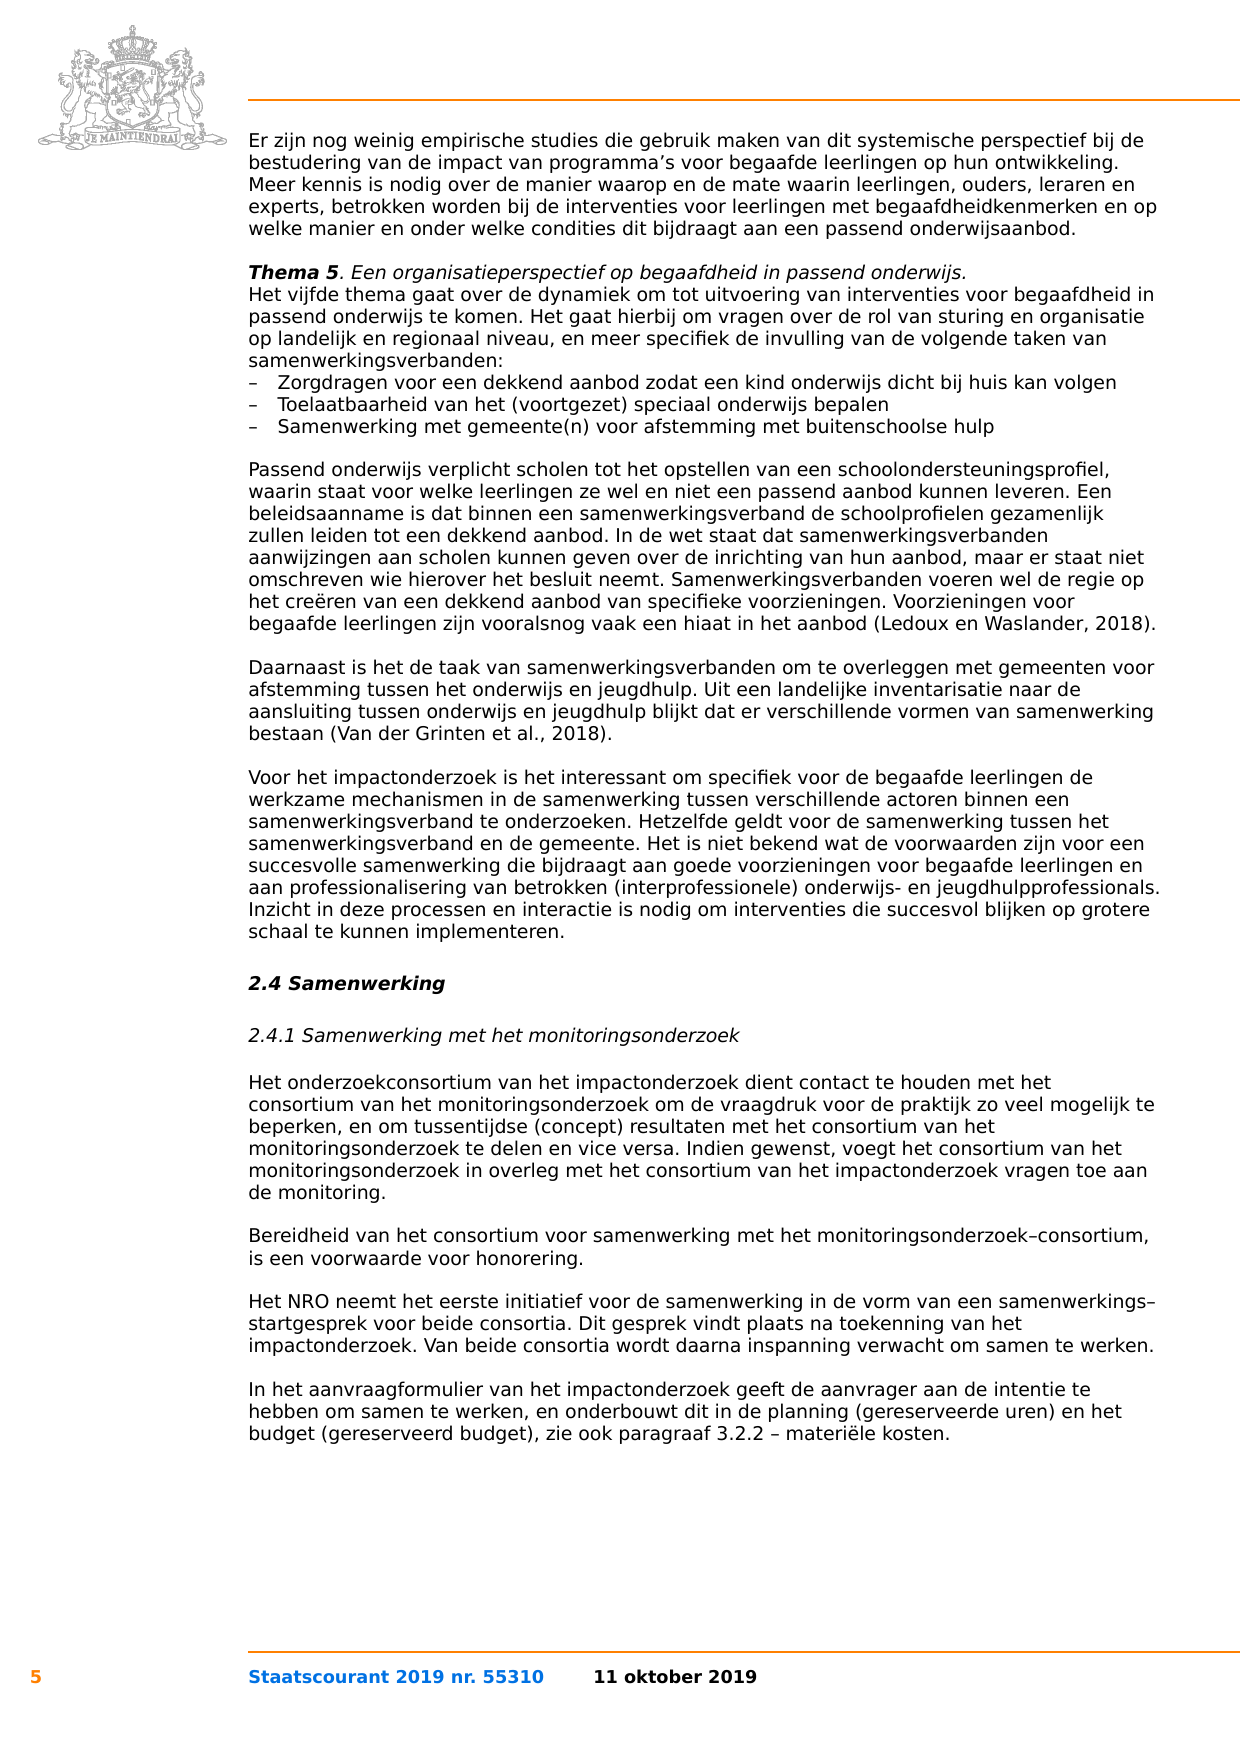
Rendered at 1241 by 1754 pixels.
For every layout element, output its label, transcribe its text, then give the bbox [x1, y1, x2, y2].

text Bereidheid van het consortium voor samenwerking met het monitoringsonderzoek–consortium, is een voorwaarde voor honorering. [248, 1225, 1163, 1269]
text Het onderzoekconsortium van het impactonderzoek dient contact te houden met het consortium van het monitoringsonderzoek om de vraagdruk voor de praktijk zo veel mogelijk te beperken, en om tussentijdse (concept) resultaten met het consortium van het monitoringsonderzoek te delen en vice versa. Indien gewenst, voegt het consortium van het monitoringsonderzoek in overleg met het consortium van het impactonderzoek vragen toe aan de monitoring. [248, 1072, 1163, 1203]
picture [38, 25, 227, 150]
text – Toelaatbaarheid van het (voortgezet) speciaal onderwijs bepalen [248, 393, 1163, 416]
text Voor het impactonderzoek is het interessant om specifiek voor de begaafde leerlingen de werkzame mechanismen in de samenwerking tussen verschillende actoren binnen een samenwerkingsverband te onderzoeken. Hetzelfde geldt voor de samenwerking tussen het samenwerkingsverband en de gemeente. Het is niet bekend wat de voorwaarden zijn voor een succesvolle samenwerking die bijdraagt aan goede voorzieningen voor begaafde leerlingen en aan professionalisering van betrokken (interprofessionele) onderwijs- en jeugdhulpprofessionals. Inzicht in deze processen en interactie is nodig om interventies die succesvol blijken op grotere schaal te kunnen implementeren. [248, 767, 1163, 943]
text – Zorgdragen voor een dekkend aanbod zodat een kind onderwijs dicht bij huis kan volgen [248, 372, 1163, 393]
subtitle 2.4.1 Samenwerking met het monitoringsonderzoek [248, 1025, 1163, 1047]
text Daarnaast is het de taak van samenwerkingsverbanden om te overleggen met gemeenten voor afstemming tussen het onderwijs en jeugdhulp. Uit een landelijke inventarisatie naar de aansluiting tussen onderwijs en jeugdhulp blijkt dat er verschillende vormen van samenwerking bestaan (Van der Grinten et al., 2018). [248, 657, 1163, 745]
text Passend onderwijs verplicht scholen tot het opstellen van een schoolondersteuningsprofiel, waarin staat voor welke leerlingen ze wel en niet een passend aanbod kunnen leveren. Een beleidsaanname is dat binnen een samenwerkingsverband de schoolprofielen gezamenlijk zullen leiden tot een dekkend aanbod. In de wet staat dat samenwerkingsverbanden aanwijzingen aan scholen kunnen geven over de inrichting van hun aanbod, maar er staat niet omschreven wie hierover het besluit neemt. Samenwerkingsverbanden voeren wel de regie op het creëren van een dekkend aanbod van specifieke voorzieningen. Voorzieningen voor begaafde leerlingen zijn vooralsnog vaak een hiaat in het aanbod (Ledoux en Waslander, 2018). [248, 459, 1163, 635]
text Thema 5. Een organisatieperspectief op begaafdheid in passend onderwijs. [248, 262, 1163, 284]
text Er zijn nog weinig empirische studies die gebruik maken van dit systemische perspectief bij de bestudering van de impact van programma’s voor begaafde leerlingen op hun ontwikkeling. Meer kennis is nodig over de manier waarop en de mate waarin leerlingen, ouders, leraren en experts, betrokken worden bij de interventies voor leerlingen met begaafdheidkenmerken en op welke manier en onder welke condities dit bijdraagt aan een passend onderwijsaanbod. [248, 130, 1163, 240]
text – Samenwerking met gemeente(n) voor afstemming met buitenschoolse hulp [248, 416, 1163, 437]
text Het NRO neemt het eerste initiatief voor de samenwerking in de vorm van een samenwerkings–startgesprek voor beide consortia. Dit gesprek vindt plaats na toekenning van het impactonderzoek. Van beide consortia wordt daarna inspanning verwacht om samen te werken. [248, 1291, 1163, 1357]
subtitle 2.4 Samenwerking [248, 973, 1163, 995]
text In het aanvraagformulier van het impactonderzoek geeft de aanvrager aan de intentie te hebben om samen te werken, en onderbouwt dit in de planning (gereserveerde uren) en het budget (gereserveerd budget), zie ook paragraaf 3.2.2 – materiële kosten. [248, 1379, 1163, 1445]
text Het vijfde thema gaat over de dynamiek om tot uitvoering van interventies voor begaafdheid in passend onderwijs te komen. Het gaat hierbij om vragen over de rol van sturing en organisatie op landelijk en regionaal niveau, en meer specifiek de invulling van de volgende taken van samenwerkingsverbanden: [248, 284, 1163, 372]
